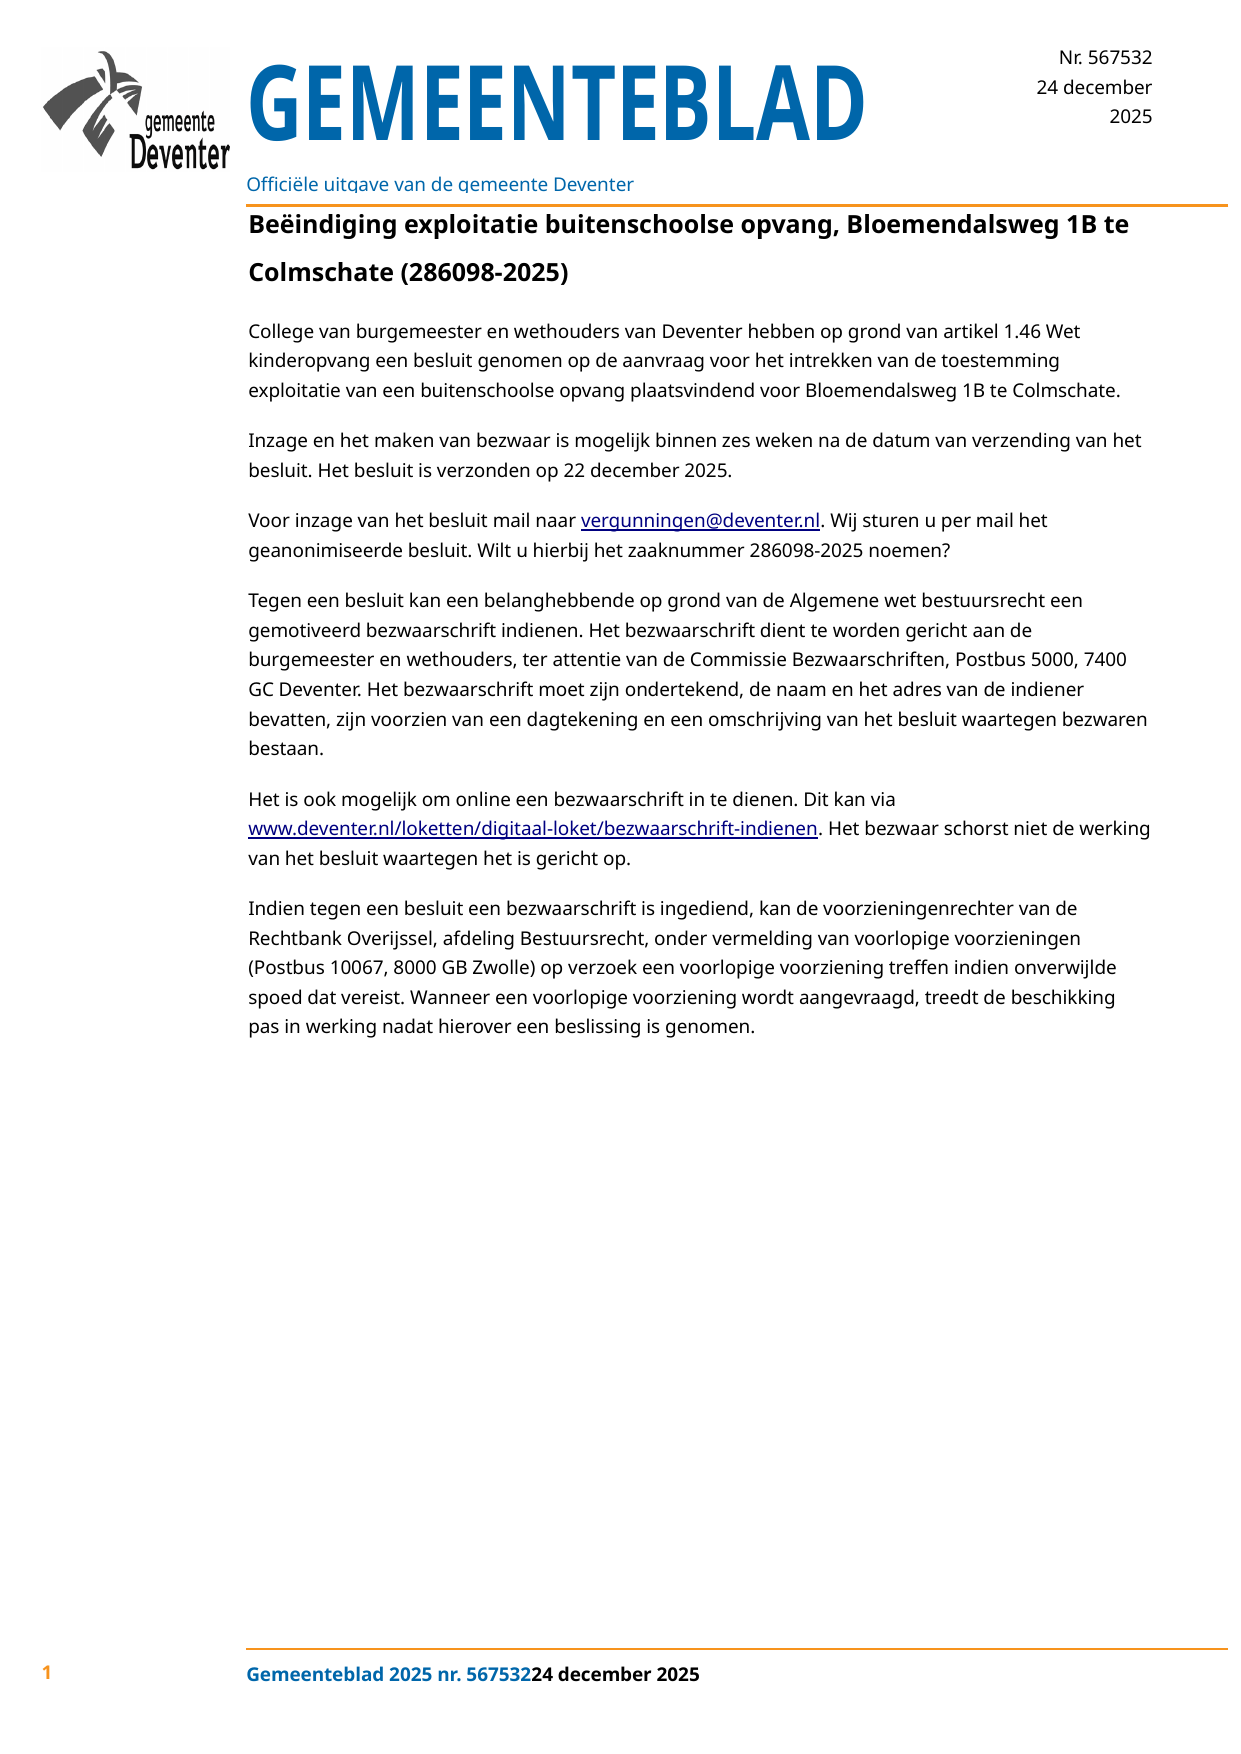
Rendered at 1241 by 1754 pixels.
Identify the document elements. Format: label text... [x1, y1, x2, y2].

text College van burgemeester en wethouders van Deventer hebben op grond van artikel 1.46 Wet kinderopvang een besluit genomen op de aanvraag voor het intrekken van de toestemming exploitatie van een buitenschoolse opvang plaatsvindend voor Bloemendalsweg 1B te Colmschate. [248, 318, 1152, 403]
text Het is ook mogelijk om online een bezwaarschrift in te dienen. Dit kan via www.deventer.nl/loketten/digitaal-loket/bezwaarschrift-indienen. Het bezwaar schorst niet de werking van het besluit waartegen het is gericht op. [248, 786, 1152, 871]
text Beëindiging exploitatie buitenschoolse opvang, Bloemendalsweg 1B te Colmschate (286098-2025) [248, 207, 1152, 288]
text Tegen een besluit kan een belanghebbende op grond van de Algemene wet bestuursrecht een gemotiveerd bezwaarschrift indienen. Het bezwaarschrift dient te worden gericht aan de burgemeester en wethouders, ter attentie van de Commissie Bezwaarschriften, Postbus 5000, 7400 GC Deventer. Het bezwaarschrift moet zijn ondertekend, de naam en het adres van de indiener bevatten, zijn voorzien van een dagtekening en een omschrijving van het besluit waartegen bezwaren bestaan. [248, 587, 1152, 761]
text Inzage en het maken van bezwaar is mogelijk binnen zes weken na de datum van verzending van het besluit. Het besluit is verzonden op 22 december 2025. [248, 427, 1152, 483]
text Indien tegen een besluit een bezwaarschrift is ingediend, kan de voorzieningenrechter van de Rechtbank Overijssel, afdeling Bestuursrecht, onder vermelding van voorlopige voorzieningen (Postbus 10067, 8000 GB Zwolle) op verzoek een voorlopige voorziening treffen indien onverwijlde spoed dat vereist. Wanneer een voorlopige voorziening wordt aangevraagd, treedt de beschikking pas in werking nadat hierover een beslissing is genomen. [248, 895, 1152, 1039]
picture [41, 47, 231, 172]
text Voor inzage van het besluit mail naar vergunningen@deventer.nl. Wij sturen u per mail het geanonimiseerde besluit. Wilt u hierbij het zaaknummer 286098-2025 noemen? [248, 507, 1152, 563]
